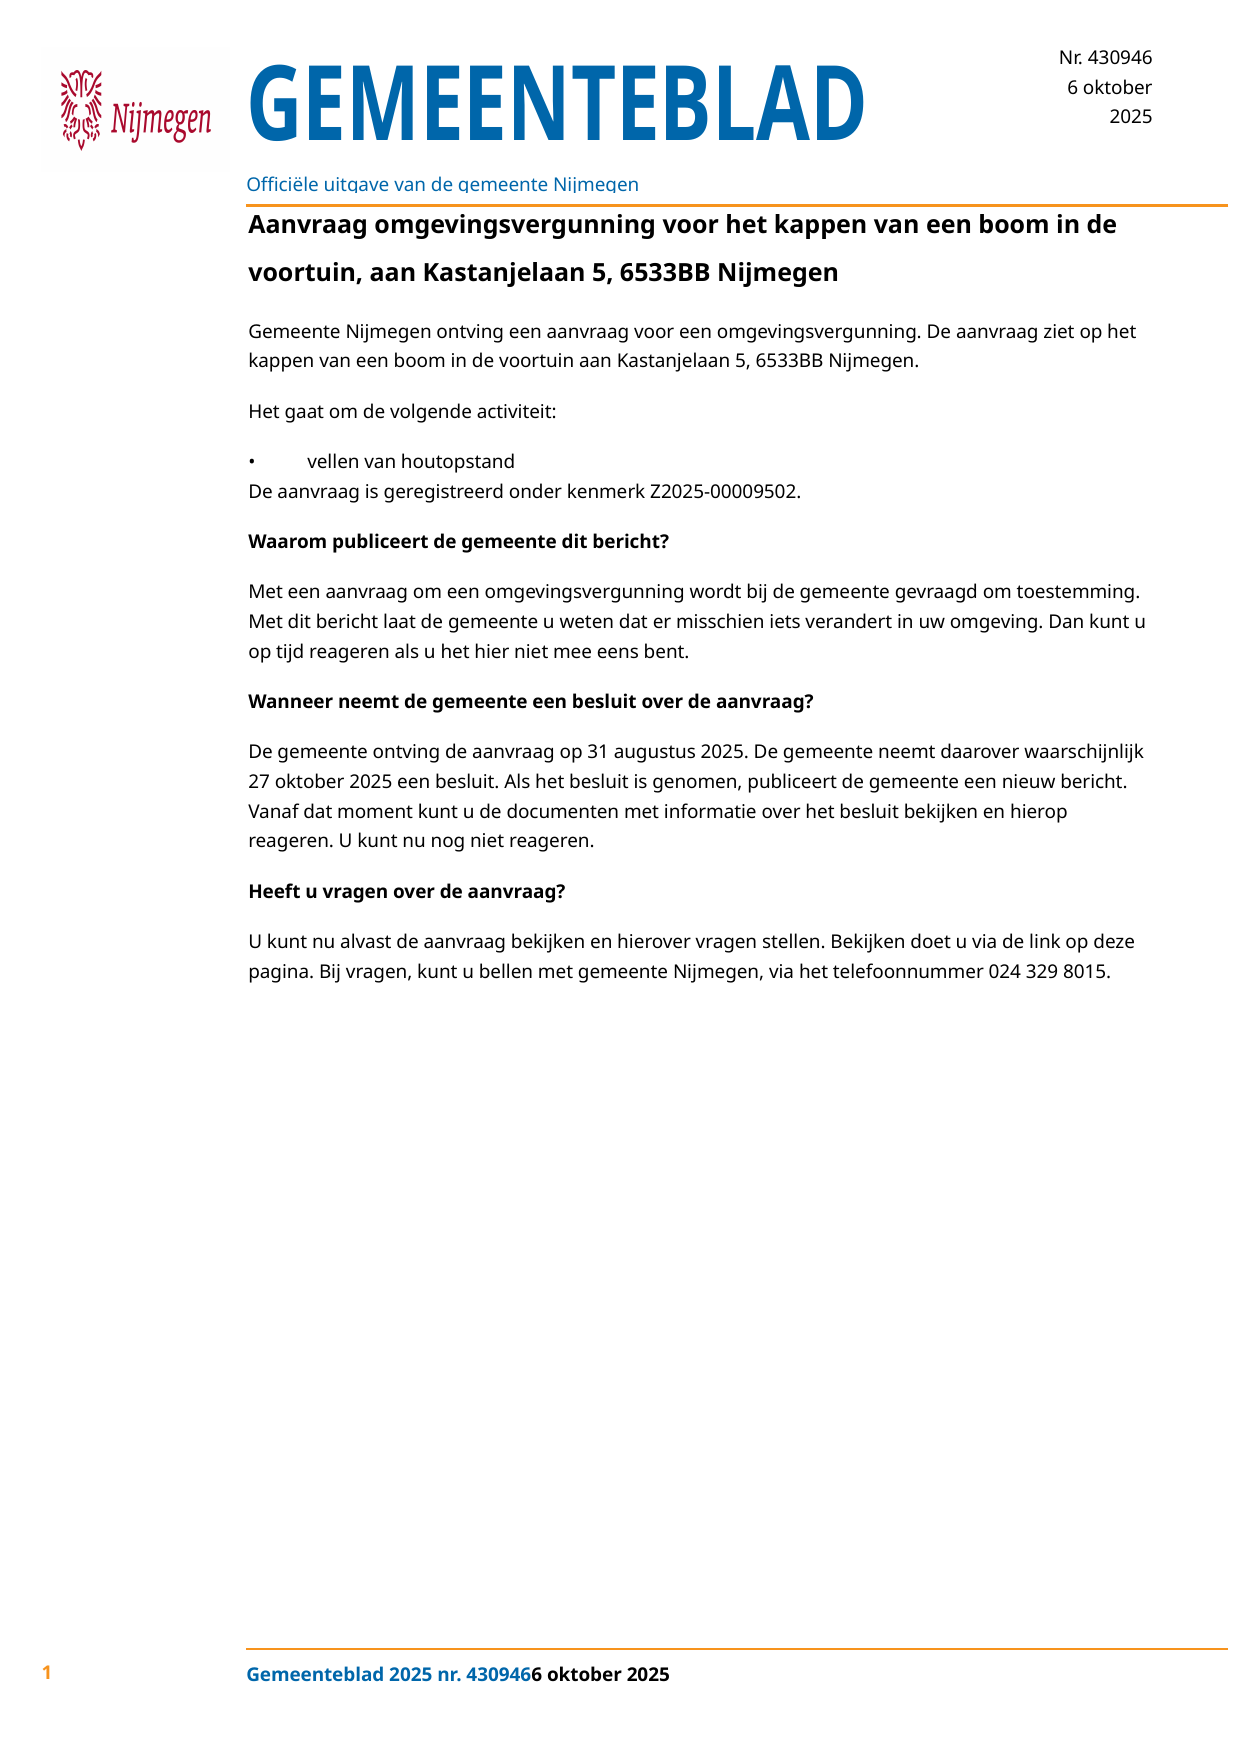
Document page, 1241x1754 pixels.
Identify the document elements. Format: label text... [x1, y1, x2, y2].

text Waarom publiceert de gemeente dit bericht? [248, 528, 1152, 554]
text Gemeente Nijmegen ontving een aanvraag voor een omgevingsvergunning. De aanvraag ziet op het kappen van een boom in de voortuin aan Kastanjelaan 5, 6533BB Nijmegen. [248, 318, 1152, 373]
text De aanvraag is geregistreerd onder kenmerk Z2025-00009502. [248, 478, 1152, 504]
text Wanneer neemt de gemeente een besluit over de aanvraag? [248, 688, 1152, 714]
list vellen van houtopstand [248, 448, 1152, 474]
text U kunt nu alvast de aanvraag bekijken en hierover vragen stellen. Bekijken doet u via de link op deze pagina. Bij vragen, kunt u bellen met gemeente Nijmegen, via het telefoonnummer 024 329 8015. [248, 928, 1152, 984]
text De gemeente ontving de aanvraag op 31 augustus 2025. De gemeente neemt daarover waarschijnlijk 27 oktober 2025 een besluit. Als het besluit is genomen, publiceert de gemeente een nieuw bericht. Vanaf dat moment kunt u de documenten met informatie over het besluit bekijken en hierop reageren. U kunt nu nog niet reageren. [248, 739, 1152, 853]
text Aanvraag omgevingsvergunning voor het kappen van een boom in de voortuin, aan Kastanjelaan 5, 6533BB Nijmegen [248, 207, 1152, 288]
text Het gaat om de volgende activiteit: [248, 398, 1152, 424]
text Met een aanvraag om een omgevingsvergunning wordt bij de gemeente gevraagd om toestemming. Met dit bericht laat de gemeente u weten dat er misschien iets verandert in uw omgeving. Dan kunt u op tijd reageren als u het hier niet mee eens bent. [248, 579, 1152, 664]
picture [41, 47, 231, 172]
text Heeft u vragen over de aanvraag? [248, 878, 1152, 904]
